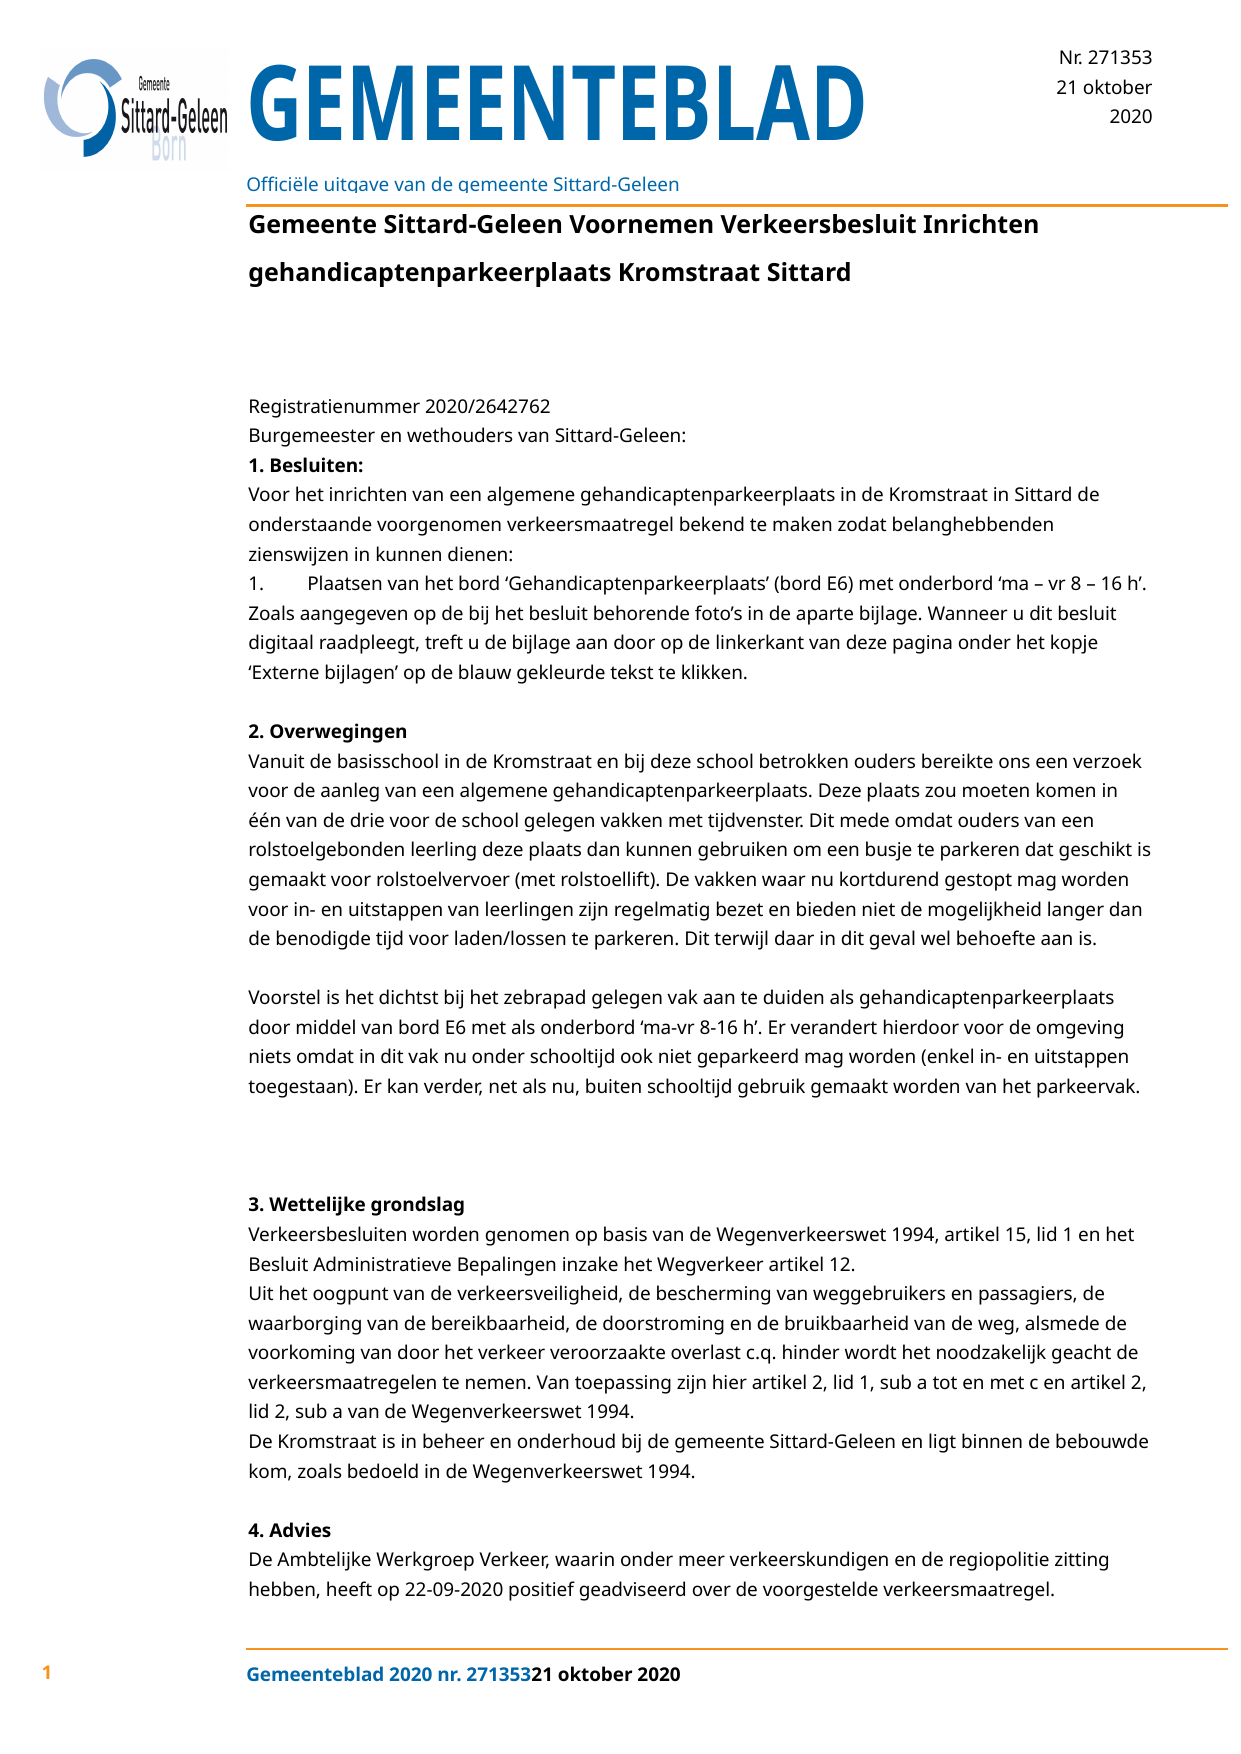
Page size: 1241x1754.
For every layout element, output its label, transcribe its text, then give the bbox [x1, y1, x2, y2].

text Voorstel is het dichtst bij het zebrapad gelegen vak aan te duiden als gehandicaptenparkeerplaats door middel van bord E6 met als onderbord ‘ma-vr 8-16 h’. Er verandert hierdoor voor de omgeving niets omdat in dit vak nu onder schooltijd ook niet geparkeerd mag worden (enkel in- en uitstappen toegestaan). Er kan verder, net als nu, buiten schooltijd gebruik gemaakt worden van het parkeervak. [248, 984, 1152, 1099]
text Uit het oogpunt van de verkeersveiligheid, de bescherming van weggebruikers en passagiers, de waarborging van de bereikbaarheid, de doorstroming en de bruikbaarheid van de weg, alsmede de voorkoming van door het verkeer veroorzaakte overlast c.q. hinder wordt het noodzakelijk geacht de verkeersmaatregelen te nemen. Van toepassing zijn hier artikel 2, lid 1, sub a tot en met c en artikel 2, lid 2, sub a van de Wegenverkeerswet 1994. [248, 1280, 1152, 1424]
text 3. Wettelijke grondslag [248, 1192, 1152, 1217]
text 2. Overwegingen [248, 718, 1152, 744]
text 1. Besluiten: [248, 452, 1152, 478]
text Registratienummer 2020/2642762 [248, 393, 1152, 419]
text Vanuit de basisschool in de Kromstraat en bij deze school betrokken ouders bereikte ons een verzoek voor de aanleg van een algemene gehandicaptenparkeerplaats. Deze plaats zou moeten komen in één van de drie voor de school gelegen vakken met tijdvenster. Dit mede omdat ouders van een rolstoelgebonden leerling deze plaats dan kunnen gebruiken om een busje te parkeren dat geschikt is gemaakt voor rolstoelvervoer (met rolstoellift). De vakken waar nu kortdurend gestopt mag worden voor in- en uitstappen van leerlingen zijn regelmatig bezet en bieden niet de mogelijkheid langer dan de benodigde tijd voor laden/lossen te parkeren. Dit terwijl daar in dit geval wel behoefte aan is. [248, 748, 1152, 951]
text 4. Advies [248, 1517, 1152, 1543]
text Verkeersbesluiten worden genomen op basis van de Wegenverkeerswet 1994, artikel 15, lid 1 en het Besluit Administratieve Bepalingen inzake het Wegverkeer artikel 12. [248, 1221, 1152, 1277]
text Voor het inrichten van een algemene gehandicaptenparkeerplaats in de Kromstraat in Sittard de onderstaande voorgenomen verkeersmaatregel bekend te maken zodat belanghebbenden zienswijzen in kunnen dienen: [248, 482, 1152, 567]
text De Kromstraat is in beheer en onderhoud bij de gemeente Sittard-Geleen en ligt binnen de bebouwde kom, zoals bedoeld in de Wegenverkeerswet 1994. [248, 1428, 1152, 1484]
text De Ambtelijke Werkgroep Verkeer, waarin onder meer verkeerskundigen en de regiopolitie zitting hebben, heeft op 22-09-2020 positief geadviseerd over de voorgestelde verkeersmaatregel. [248, 1547, 1152, 1602]
picture [41, 47, 231, 172]
list Plaatsen van het bord ‘Gehandicaptenparkeerplaats’ (bord E6) met onderbord ‘ma – vr 8 – 16 h’. [248, 570, 1152, 596]
text Burgemeester en wethouders van Sittard-Geleen: [248, 422, 1152, 448]
text Zoals aangegeven op de bij het besluit behorende foto’s in de aparte bijlage. Wanneer u dit besluit digitaal raadpleegt, treft u de bijlage aan door op de linkerkant van deze pagina onder het kopje ‘Externe bijlagen’ op de blauw gekleurde tekst te klikken. [248, 600, 1152, 685]
text Gemeente Sittard-Geleen Voornemen Verkeersbesluit Inrichten gehandicaptenparkeerplaats Kromstraat Sittard [248, 207, 1152, 288]
